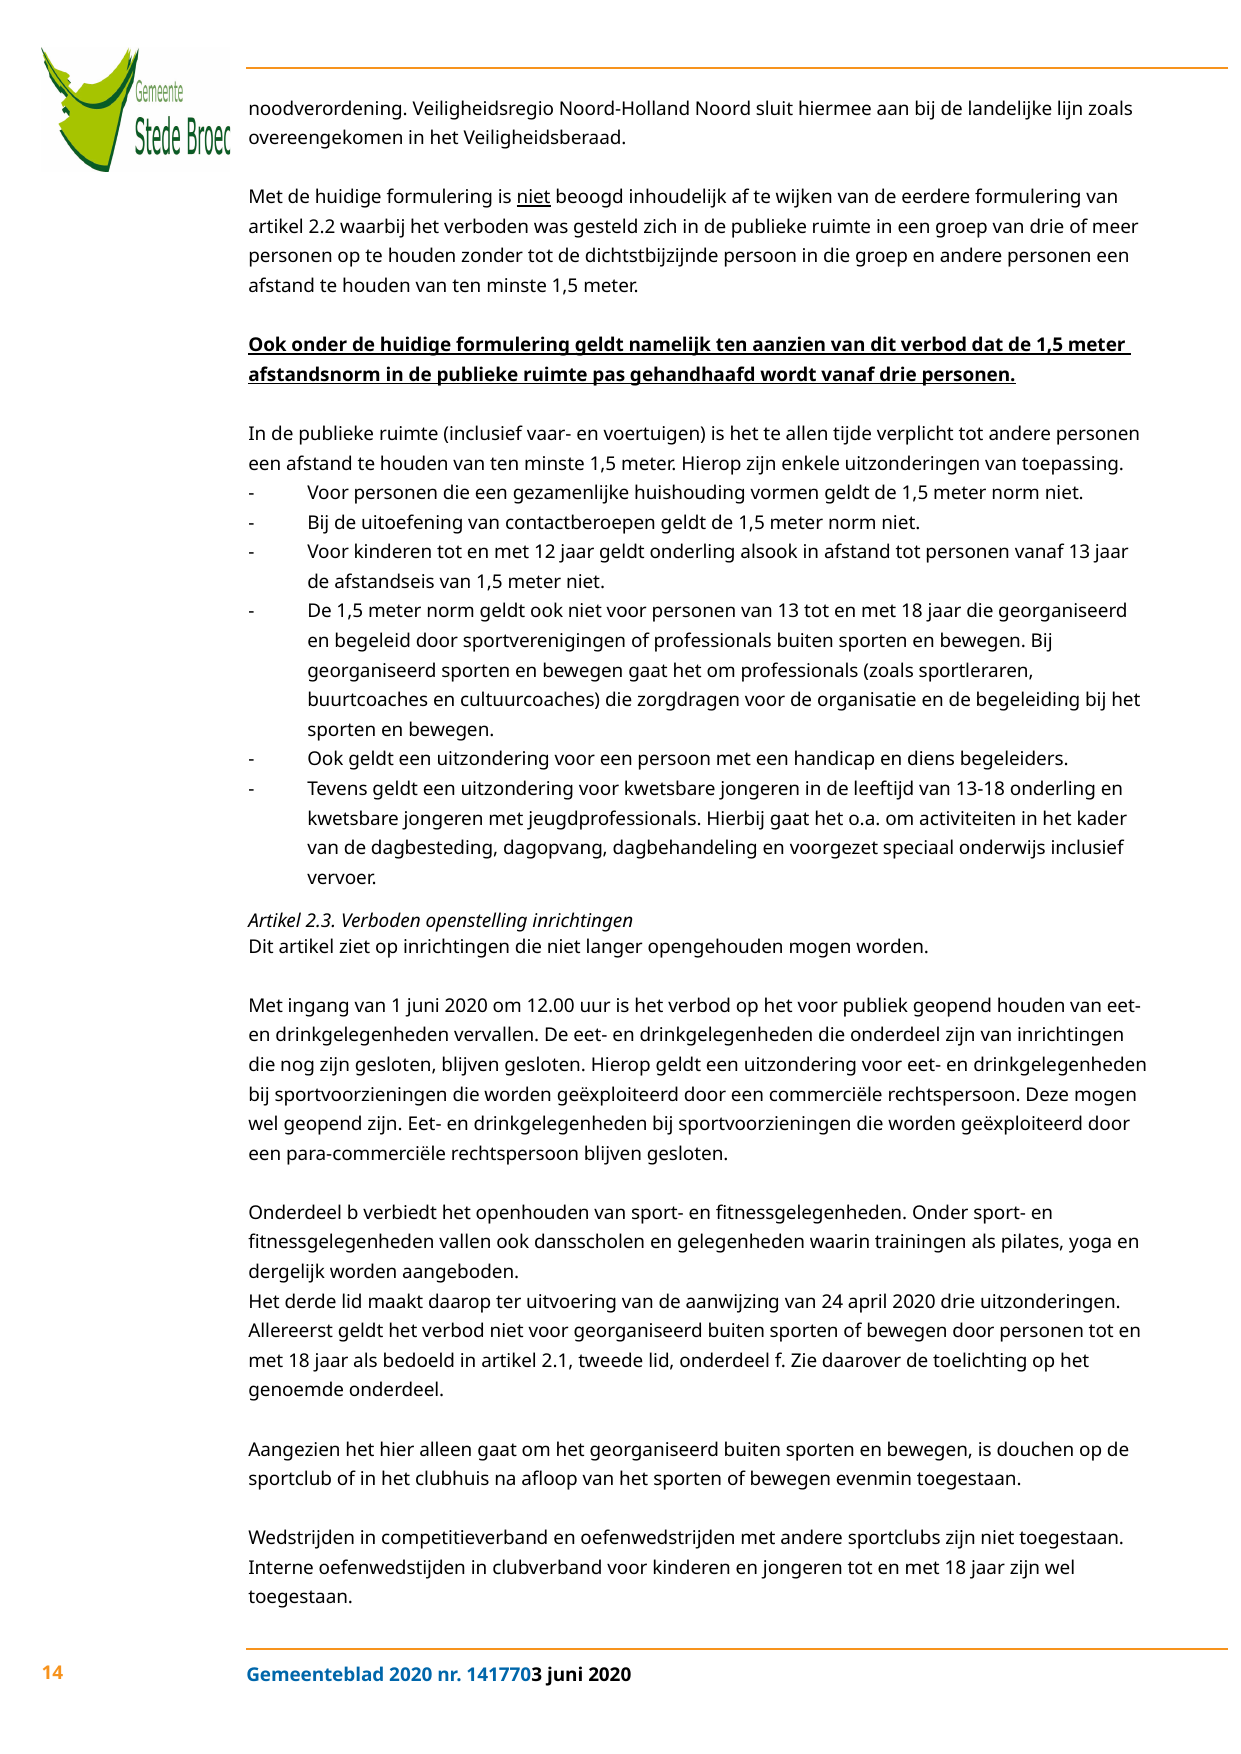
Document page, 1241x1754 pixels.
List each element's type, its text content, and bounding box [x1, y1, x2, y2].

list Voor personen die een gezamenlijke huishouding vormen geldt de 1,5 meter norm niet. [248, 479, 1152, 505]
picture [41, 47, 231, 172]
text Ook onder de huidige formulering geldt namelijk ten aanzien van dit verbod dat de 1,5 meter afstandsnorm in de publieke ruimte pas gehandhaafd wordt vanaf drie personen. [248, 331, 1152, 387]
text Met de huidige formulering is niet beoogd inhoudelijk af te wijken van de eerdere formulering van artikel 2.2 waarbij het verboden was gesteld zich in de publieke ruimte in een groep van drie of meer personen op te houden zonder tot de dichtstbijzijnde persoon in die groep en andere personen een afstand te houden van ten minste 1,5 meter. [248, 183, 1152, 298]
list Ook geldt een uitzondering voor een persoon met een handicap en diens begeleiders. [248, 746, 1152, 771]
text noodverordening. Veiligheidsregio Noord-Holland Noord sluit hiermee aan bij de landelijke lijn zoals overeengekomen in het Veiligheidsberaad. [248, 95, 1152, 150]
text Wedstrijden in competitieverband en oefenwedstrijden met andere sportclubs zijn niet toegestaan. Interne oefenwedstijden in clubverband voor kinderen en jongeren tot en met 18 jaar zijn wel toegestaan. [248, 1524, 1152, 1609]
text Aangezien het hier alleen gaat om het georganiseerd buiten sporten en bewegen, is douchen op de sportclub of in het clubhuis na afloop van het sporten of bewegen evenmin toegestaan. [248, 1436, 1152, 1491]
text In de publieke ruimte (inclusief vaar- en voertuigen) is het te allen tijde verplicht tot andere personen een afstand te houden van ten minste 1,5 meter. Hierop zijn enkele uitzonderingen van toepassing. [248, 420, 1152, 476]
text Dit artikel ziet op inrichtingen die niet langer opengehouden mogen worden. [248, 933, 1152, 958]
list Bij de uitoefening van contactberoepen geldt de 1,5 meter norm niet. [248, 509, 1152, 535]
text Het derde lid maakt daarop ter uitvoering van de aanwijzing van 24 april 2020 drie uitzonderingen. Allereerst geldt het verbod niet voor georganiseerd buiten sporten of bewegen door personen tot en met 18 jaar als bedoeld in artikel 2.1, tweede lid, onderdeel f. Zie daarover de toelichting op het genoemde onderdeel. [248, 1288, 1152, 1402]
list Voor kinderen tot en met 12 jaar geldt onderling alsook in afstand tot personen vanaf 13 jaar de afstandseis van 1,5 meter niet. [248, 538, 1152, 594]
text Artikel 2.3. Verboden openstelling inrichtingen [248, 907, 1152, 933]
text Met ingang van 1 juni 2020 om 12.00 uur is het verbod op het voor publiek geopend houden van eet- en drinkgelegenheden vervallen. De eet- en drinkgelegenheden die onderdeel zijn van inrichtingen die nog zijn gesloten, blijven gesloten. Hierop geldt een uitzondering voor eet- en drinkgelegenheden bij sportvoorzieningen die worden geëxploiteerd door een commerciële rechtspersoon. Deze mogen wel geopend zijn. Eet- en drinkgelegenheden bij sportvoorzieningen die worden geëxploiteerd door een para-commerciële rechtspersoon blijven gesloten. [248, 992, 1152, 1166]
list Tevens geldt een uitzondering voor kwetsbare jongeren in de leeftijd van 13-18 onderling en kwetsbare jongeren met jeugdprofessionals. Hierbij gaat het o.a. om activiteiten in het kader van de dagbesteding, dagopvang, dagbehandeling en voorgezet speciaal onderwijs inclusief vervoer. [248, 775, 1152, 890]
text Onderdeel b verbiedt het openhouden van sport- en fitnessgelegenheden. Onder sport- en fitnessgelegenheden vallen ook dansscholen en gelegenheden waarin trainingen als pilates, yoga en dergelijk worden aangeboden. [248, 1199, 1152, 1284]
list De 1,5 meter norm geldt ook niet voor personen van 13 tot en met 18 jaar die georganiseerd en begeleid door sportverenigingen of professionals buiten sporten en bewegen. Bij georganiseerd sporten en bewegen gaat het om professionals (zoals sportleraren, buurtcoaches en cultuurcoaches) die zorgdragen voor de organisatie en de begeleiding bij het sporten en bewegen. [248, 598, 1152, 742]
